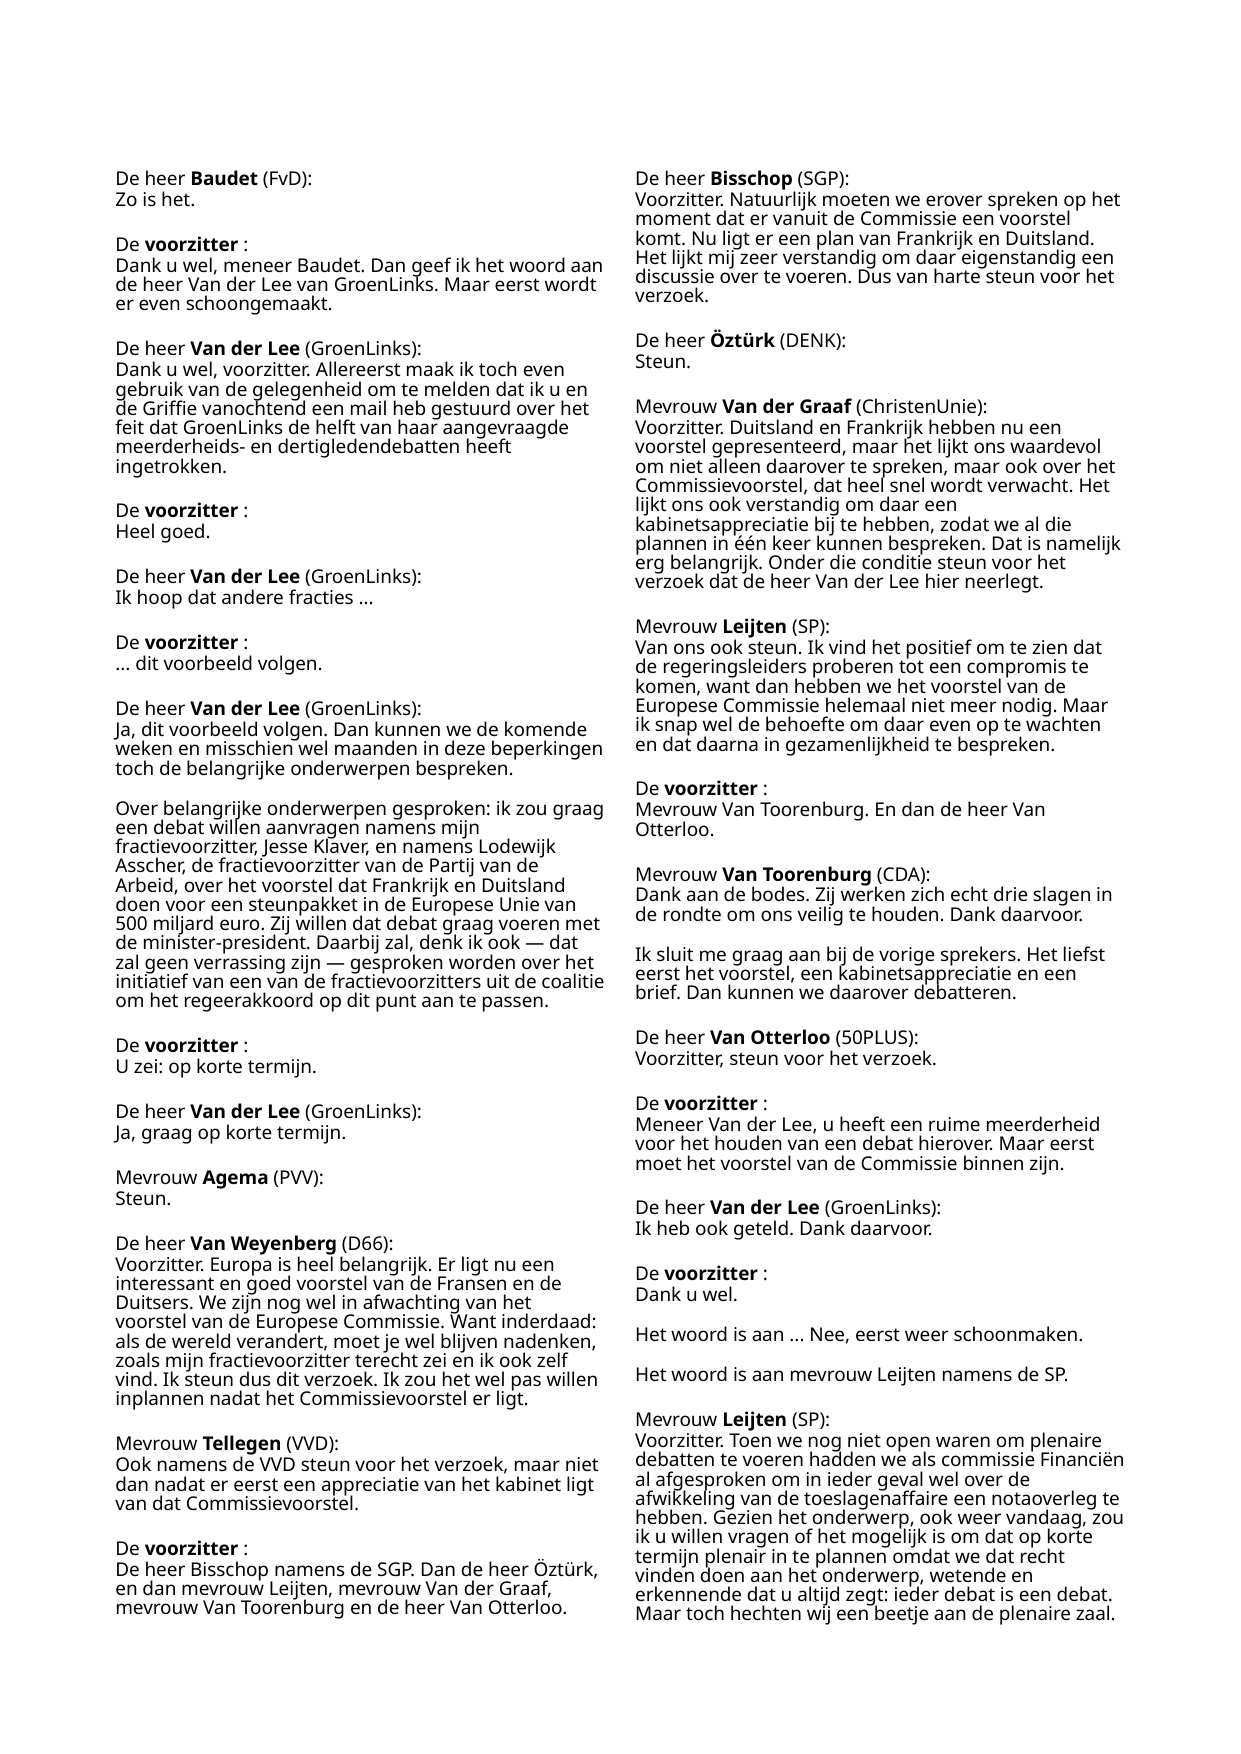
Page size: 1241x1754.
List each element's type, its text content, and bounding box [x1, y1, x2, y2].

text De heer Van der Lee (GroenLinks): [115, 1098, 605, 1124]
text De heer Van der Lee (GroenLinks): [115, 336, 605, 361]
text De heer Baudet (FvD): [115, 165, 605, 191]
text Mevrouw Agema (PVV): [115, 1164, 605, 1190]
text U zei: op korte termijn. [115, 1058, 605, 1077]
text Voorzitter, steun voor het verzoek. [635, 1050, 1125, 1069]
text Dank u wel, voorzitter. Allereerst maak ik toch even gebruik van de gelegenheid om te melden dat ik u en de Griffie vanochtend een mail heb gestuurd over het feit dat GroenLinks de helft van haar aangevraagde meerderheids- en dertigledendebatten heeft ingetrokken. [115, 361, 605, 477]
text Ja, graag op korte termijn. [115, 1124, 605, 1143]
text Over belangrijke onderwerpen gesproken: ik zou graag een debat willen aanvragen namens mijn fractievoorzitter, Jesse Klaver, en namens Lodewijk Asscher, de fractievoorzitter van de Partij van de Arbeid, over het voorstel dat Frankrijk en Duitsland doen voor een steunpakket in de Europese Unie van 500 miljard euro. Zij willen dat debat graag voeren met de minister-president. Daarbij zal, denk ik ook — dat zal geen verrassing zijn — gesproken worden over het initiatief van een van de fractievoorzitters uit de coalitie om het regeerakkoord op dit punt aan te passen. [115, 799, 605, 1011]
text Dank u wel, meneer Baudet. Dan geef ik het woord aan de heer Van der Lee van GroenLinks. Maar eerst wordt er even schoongemaakt. [115, 257, 605, 315]
text De heer Van der Lee (GroenLinks): [115, 563, 605, 589]
text De heer Bisschop namens de SGP. Dan de heer Öztürk, en dan mevrouw Leijten, mevrouw Van der Graaf, mevrouw Van Toorenburg en de heer Van Otterloo. [115, 1561, 605, 1618]
text Steun. [635, 353, 1125, 373]
text Meneer Van der Lee, u heeft een ruime meerderheid voor het houden van een debat hierover. Maar eerst moet het voorstel van de Commissie binnen zijn. [635, 1116, 1125, 1174]
text De voorzitter : [635, 1260, 1125, 1286]
text Voorzitter. Natuurlijk moeten we erover spreken op het moment dat er vanuit de Commissie een voorstel komt. Nu ligt er een plan van Frankrijk en Duitsland. Het lijkt mij zeer verstandig om daar eigenstandig een discussie over te voeren. Dus van harte steun voor het verzoek. [635, 191, 1125, 307]
text Ik sluit me graag aan bij de vorige sprekers. Het liefst eerst het voorstel, een kabinetsappreciatie en een brief. Dan kunnen we daarover debatteren. [635, 946, 1125, 1003]
text Mevrouw Van Toorenburg (CDA): [635, 861, 1125, 886]
text Dank u wel. [635, 1286, 1125, 1305]
text Het woord is aan mevrouw Leijten namens de SP. [635, 1366, 1125, 1385]
text De voorzitter : [115, 1535, 605, 1561]
text Mevrouw Van der Graaf (ChristenUnie): [635, 393, 1125, 419]
text De heer Van der Lee (GroenLinks): [115, 695, 605, 721]
text Mevrouw Tellegen (VVD): [115, 1431, 605, 1456]
text De voorzitter : [115, 1032, 605, 1058]
text Ik hoop dat andere fracties ... [115, 589, 605, 608]
text Zo is het. [115, 191, 605, 210]
text ... dit voorbeeld volgen. [115, 655, 605, 674]
text De voorzitter : [115, 231, 605, 257]
text De heer Van Otterloo (50PLUS): [635, 1024, 1125, 1050]
text Dank aan de bodes. Zij werken zich echt drie slagen in de rondte om ons veilig te houden. Dank daarvoor. [635, 886, 1125, 925]
text Voorzitter. Europa is heel belangrijk. Er ligt nu een interessant en goed voorstel van de Fransen en de Duitsers. We zijn nog wel in afwachting van het voorstel van de Europese Commissie. Want inderdaad: als de wereld verandert, moet je wel blijven nadenken, zoals mijn fractievoorzitter terecht zei en ik ook zelf vind. Ik steun dus dit verzoek. Ik zou het wel pas willen inplannen nadat het Commissievoorstel er ligt. [115, 1256, 605, 1410]
text De voorzitter : [635, 776, 1125, 801]
text Voorzitter. Toen we nog niet open waren om plenaire debatten te voeren hadden we als commissie Financiën al afgesproken om in ieder geval wel over de afwikkeling van de toeslagenaffaire een notaoverleg te hebben. Gezien het onderwerp, ook weer vandaag, zou ik u willen vragen of het mogelijk is om dat op korte termijn plenair in te plannen omdat we dat recht vinden doen aan het onderwerp, wetende en erkennende dat u altijd zegt: ieder debat is een debat. Maar toch hechten wij een beetje aan de plenaire zaal. [635, 1432, 1125, 1625]
text Ik heb ook geteld. Dank daarvoor. [635, 1220, 1125, 1239]
text Steun. [115, 1190, 605, 1209]
text Het woord is aan ... Nee, eerst weer schoonmaken. [635, 1326, 1125, 1345]
text De heer Van Weyenberg (D66): [115, 1230, 605, 1256]
text Mevrouw Van Toorenburg. En dan de heer Van Otterloo. [635, 801, 1125, 840]
text Van ons ook steun. Ik vind het positief om te zien dat de regeringsleiders proberen tot een compromis te komen, want dan hebben we het voorstel van de Europese Commissie helemaal niet meer nodig. Maar ik snap wel de behoefte om daar even op te wachten en dat daarna in gezamenlijkheid te bespreken. [635, 639, 1125, 755]
text De voorzitter : [115, 498, 605, 523]
text Ja, dit voorbeeld volgen. Dan kunnen we de komende weken en misschien wel maanden in deze beperkingen toch de belangrijke onderwerpen bespreken. [115, 721, 605, 779]
text De voorzitter : [115, 629, 605, 655]
text Voorzitter. Duitsland en Frankrijk hebben nu een voorstel gepresenteerd, maar het lijkt ons waardevol om niet alleen daarover te spreken, maar ook over het Commissievoorstel, dat heel snel wordt verwacht. Het lijkt ons ook verstandig om daar een kabinetsappreciatie bij te hebben, zodat we al die plannen in één keer kunnen bespreken. Dat is namelijk erg belangrijk. Onder die conditie steun voor het verzoek dat de heer Van der Lee hier neerlegt. [635, 419, 1125, 593]
text Heel goed. [115, 523, 605, 543]
text De heer Öztürk (DENK): [635, 328, 1125, 353]
text Mevrouw Leijten (SP): [635, 1406, 1125, 1432]
text De heer Bisschop (SGP): [635, 165, 1125, 191]
text De heer Van der Lee (GroenLinks): [635, 1194, 1125, 1220]
text Ook namens de VVD steun voor het verzoek, maar niet dan nadat er eerst een appreciatie van het kabinet ligt van dat Commissievoorstel. [115, 1456, 605, 1514]
text Mevrouw Leijten (SP): [635, 613, 1125, 639]
text De voorzitter : [635, 1090, 1125, 1116]
